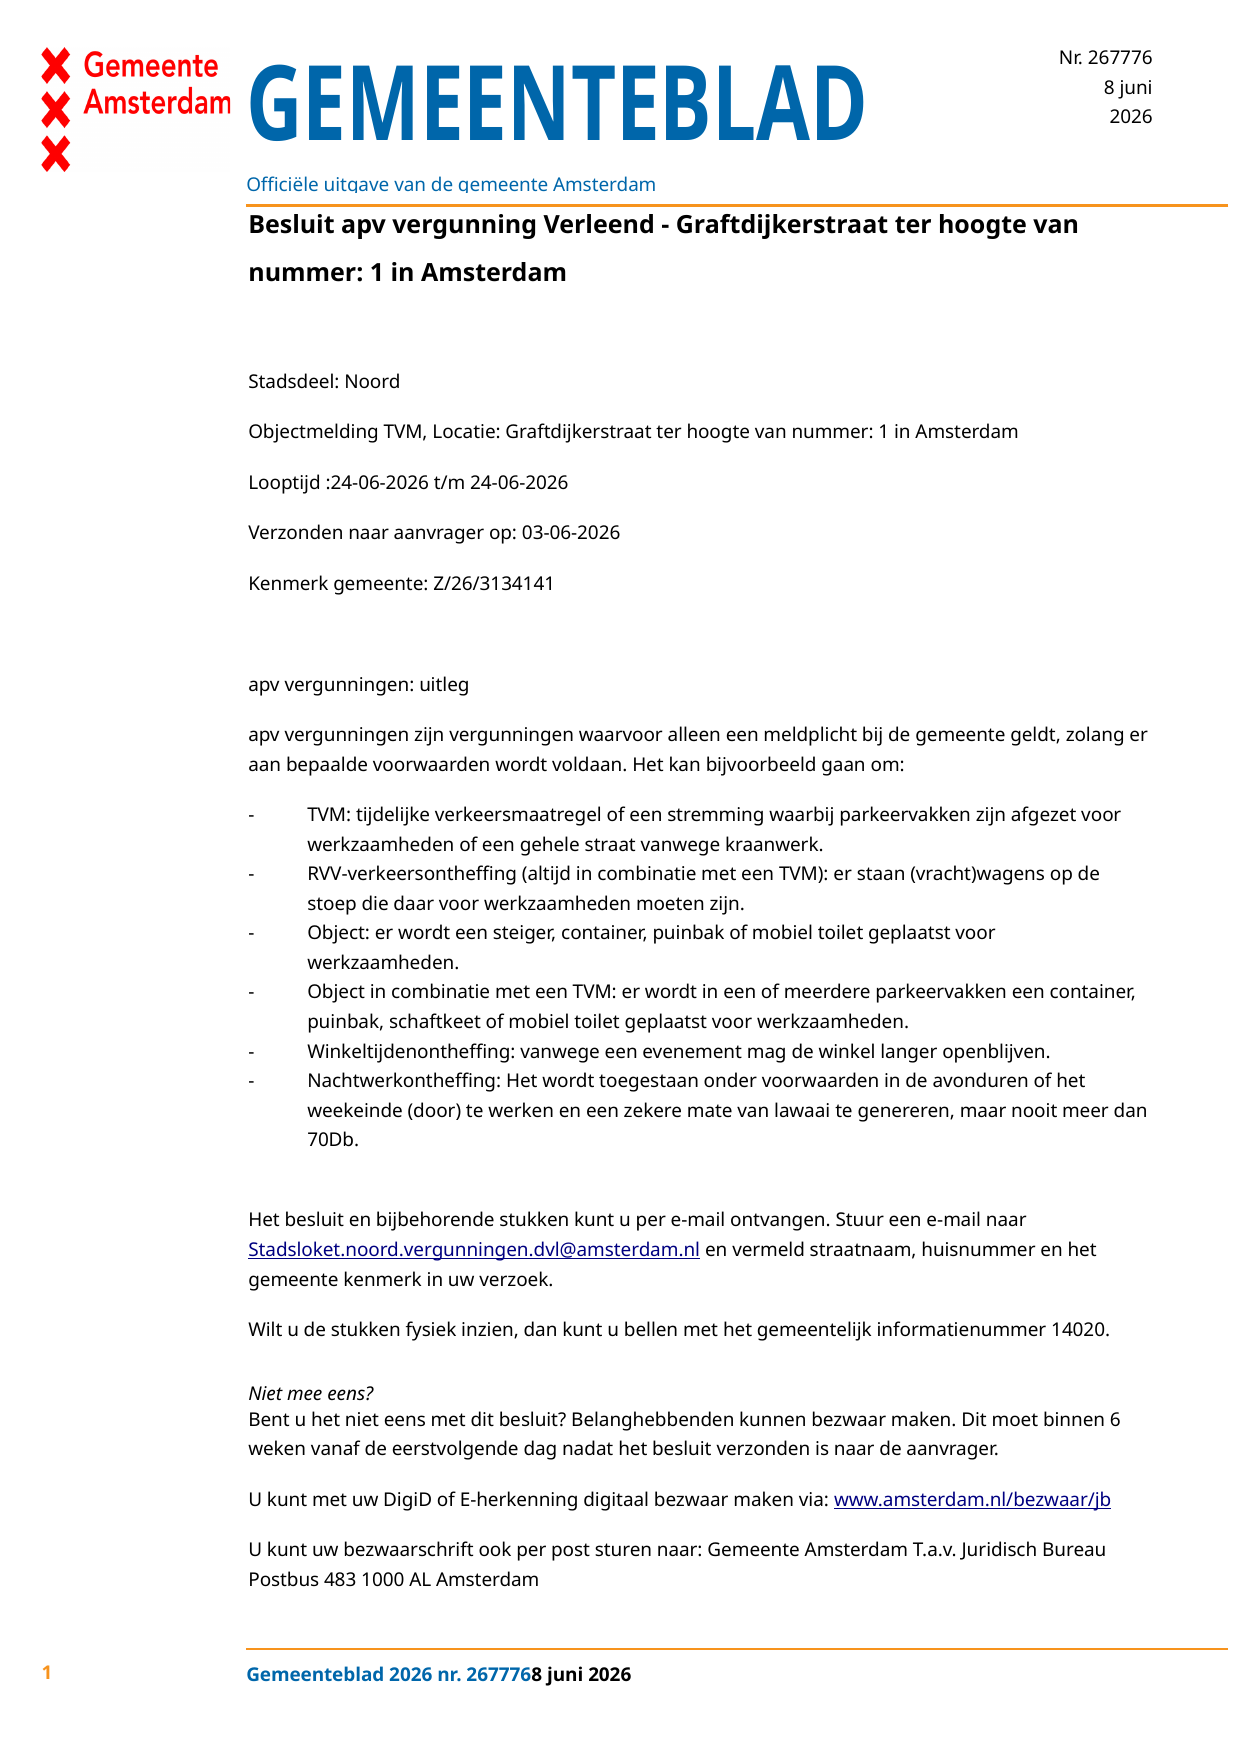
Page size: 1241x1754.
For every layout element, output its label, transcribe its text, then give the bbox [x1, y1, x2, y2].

list Object: er wordt een steiger, container, puinbak of mobiel toilet geplaatst voor werkzaamheden. [248, 919, 1152, 975]
text Bent u het niet eens met dit besluit? Belanghebbenden kunnen bezwaar maken. Dit moet binnen 6 weken vanaf de eerstvolgende dag nadat het besluit verzonden is naar de aanvrager. [248, 1406, 1152, 1461]
text U kunt uw bezwaarschrift ook per post sturen naar: Gemeente Amsterdam T.a.v. Juridisch Bureau Postbus 483 1000 AL Amsterdam [248, 1536, 1152, 1592]
list Winkeltijdenontheffing: vanwege een evenement mag de winkel langer openblijven. [248, 1038, 1152, 1064]
text Besluit apv vergunning Verleend - Graftdijkerstraat ter hoogte van nummer: 1 in Amsterdam [248, 207, 1152, 288]
text Niet mee eens? [248, 1380, 1152, 1406]
text Stadsdeel: Noord [248, 368, 1152, 394]
list RVV-verkeersontheffing (altijd in combinatie met een TVM): er staan (vracht)wagens op de stoep die daar voor werkzaamheden moeten zijn. [248, 860, 1152, 916]
list Object in combinatie met een TVM: er wordt in een of meerdere parkeervakken een container, puinbak, schaftkeet of mobiel toilet geplaatst voor werkzaamheden. [248, 979, 1152, 1034]
list Nachtwerkontheffing: Het wordt toegestaan onder voorwaarden in de avonduren of het weekeinde (door) te werken en een zekere mate van lawaai te genereren, maar nooit meer dan 70Db. [248, 1067, 1152, 1152]
text Wilt u de stukken fysiek inzien, dan kunt u bellen met het gemeentelijk informatienummer 14020. [248, 1316, 1152, 1342]
text U kunt met uw DigiD of E-herkenning digitaal bezwaar maken via: www.amsterdam.nl/bezwaar/jb [248, 1486, 1152, 1512]
text apv vergunningen zijn vergunningen waarvoor alleen een meldplicht bij de gemeente geldt, zolang er aan bepaalde voorwaarden wordt voldaan. Het kan bijvoorbeeld gaan om: [248, 721, 1152, 777]
list TVM: tijdelijke verkeersmaatregel of een stremming waarbij parkeervakken zijn afgezet voor werkzaamheden of een gehele straat vanwege kraanwerk. [248, 801, 1152, 857]
text Kenmerk gemeente: Z/26/3134141 [248, 570, 1152, 596]
text Verzonden naar aanvrager op: 03-06-2026 [248, 519, 1152, 545]
picture [41, 47, 231, 172]
text Objectmelding TVM, Locatie: Graftdijkerstraat ter hoogte van nummer: 1 in Amsterdam [248, 419, 1152, 444]
text Looptijd :24-06-2026 t/m 24-06-2026 [248, 469, 1152, 495]
text apv vergunningen: uitleg [248, 671, 1152, 697]
text Het besluit en bijbehorende stukken kunt u per e-mail ontvangen. Stuur een e-mail naar Stadsloket.noord.vergunningen.dvl@amsterdam.nl en vermeld straatnaam, huisnummer en het gemeente kenmerk in uw verzoek. [248, 1207, 1152, 1292]
